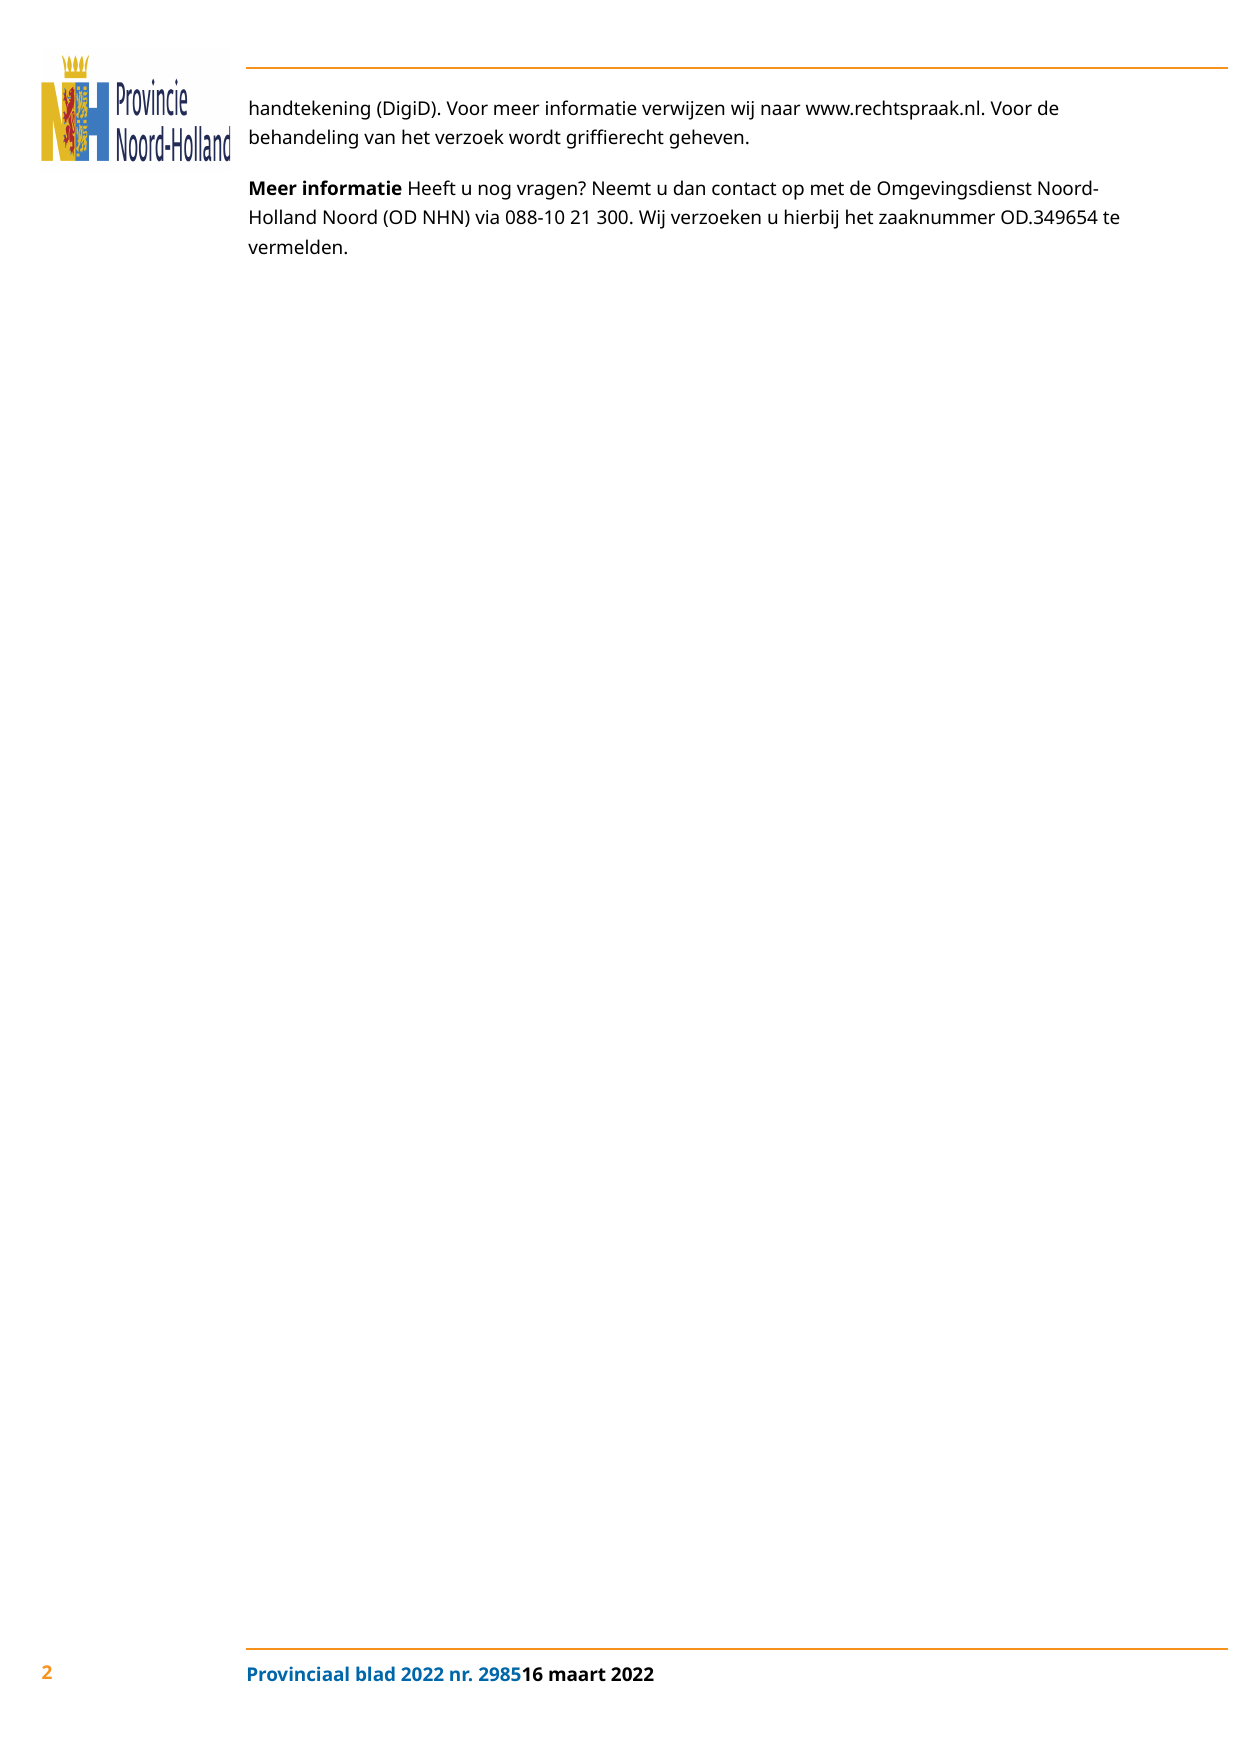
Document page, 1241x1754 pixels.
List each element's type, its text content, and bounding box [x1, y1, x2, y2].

text Meer informatie Heeft u nog vragen? Neemt u dan contact op met de Omgevingsdienst Noord-Holland Noord (OD NHN) via 088-10 21 300. Wij verzoeken u hierbij het zaaknummer OD.349654 te vermelden. [248, 175, 1152, 260]
text handtekening (DigiD). Voor meer informatie verwijzen wij naar www.rechtspraak.nl. Voor de behandeling van het verzoek wordt griffierecht geheven. [248, 95, 1152, 150]
picture [41, 47, 231, 172]
